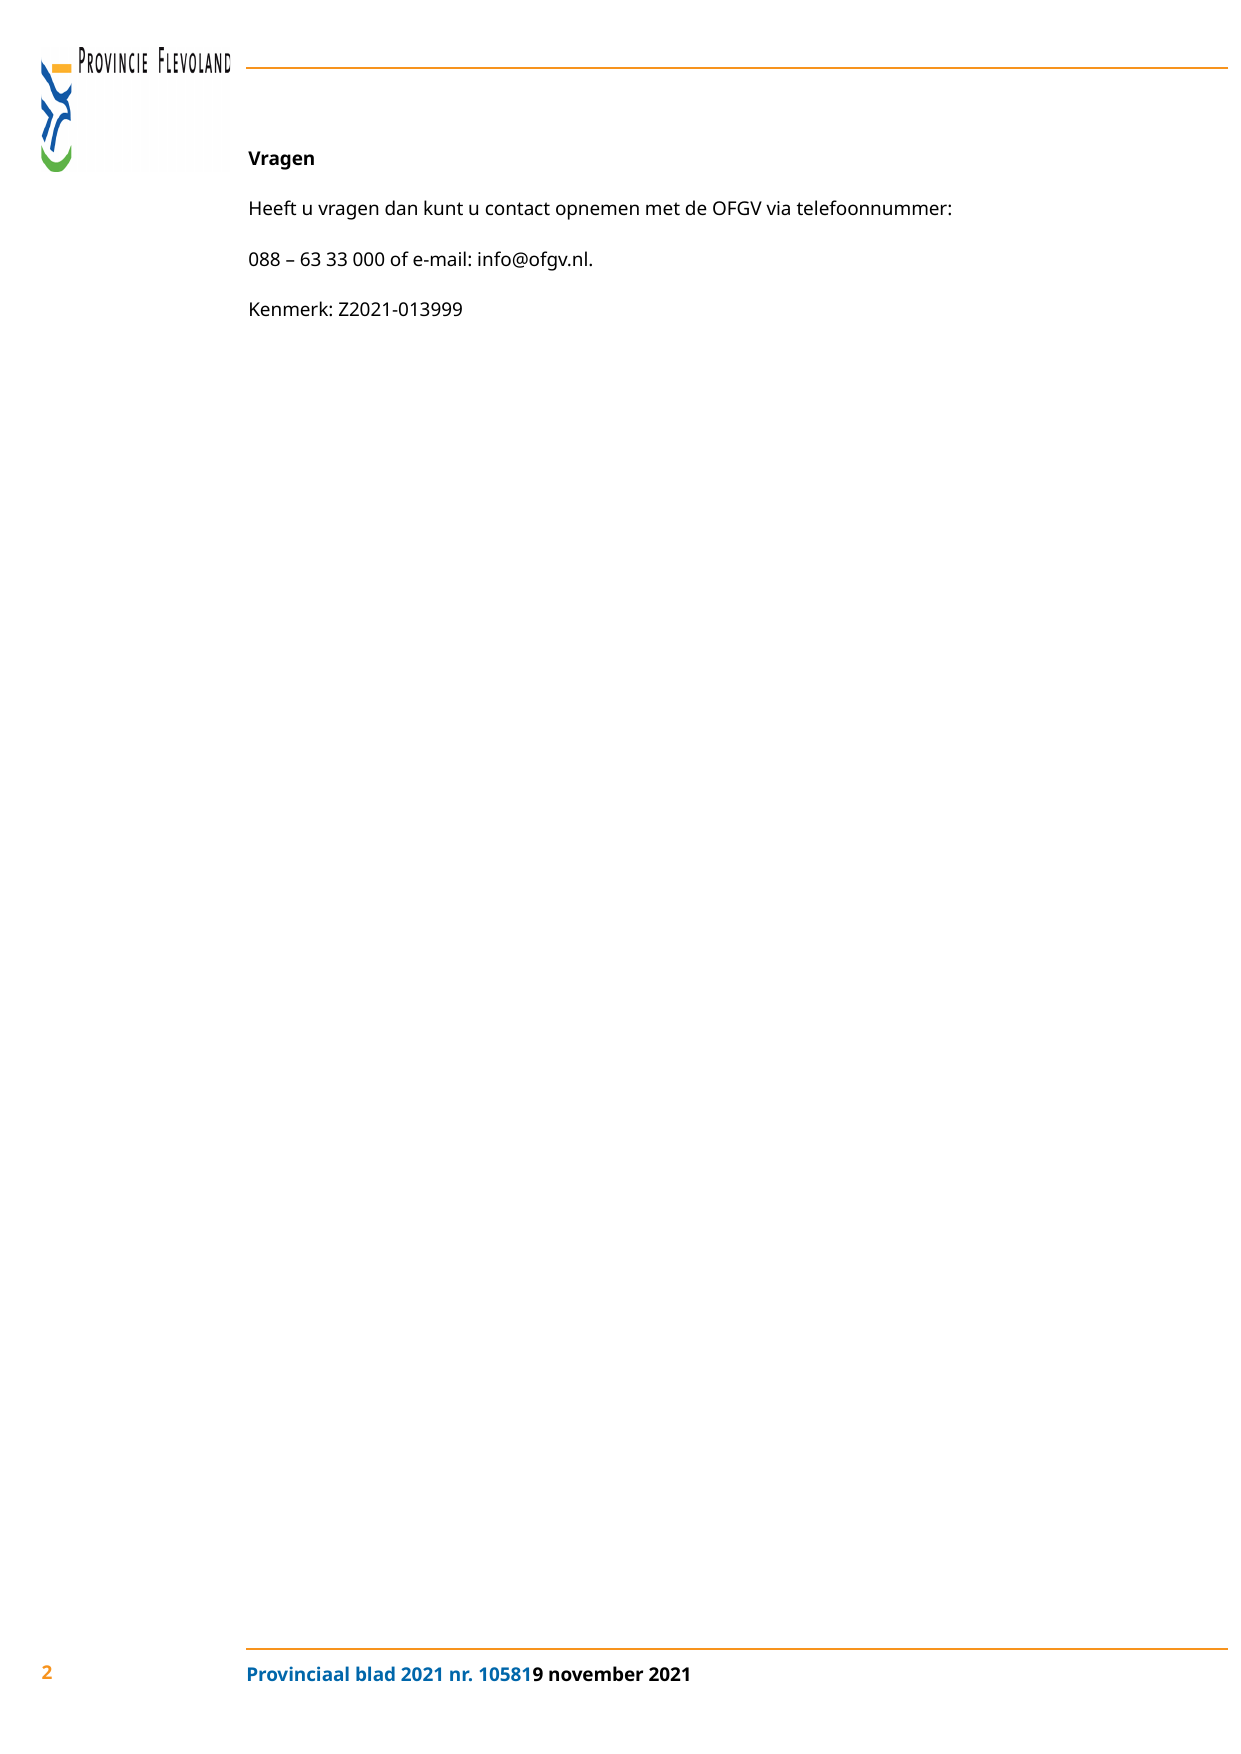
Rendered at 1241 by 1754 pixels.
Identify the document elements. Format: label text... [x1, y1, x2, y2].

text Kenmerk: Z2021-013999 [248, 296, 1152, 322]
text 088 – 63 33 000 of e-mail: info@ofgv.nl. [248, 246, 1152, 272]
text Vragen [248, 145, 1152, 171]
picture [41, 47, 231, 172]
text Heeft u vragen dan kunt u contact opnemen met de OFGV via telefoonnummer: [248, 196, 1152, 221]
